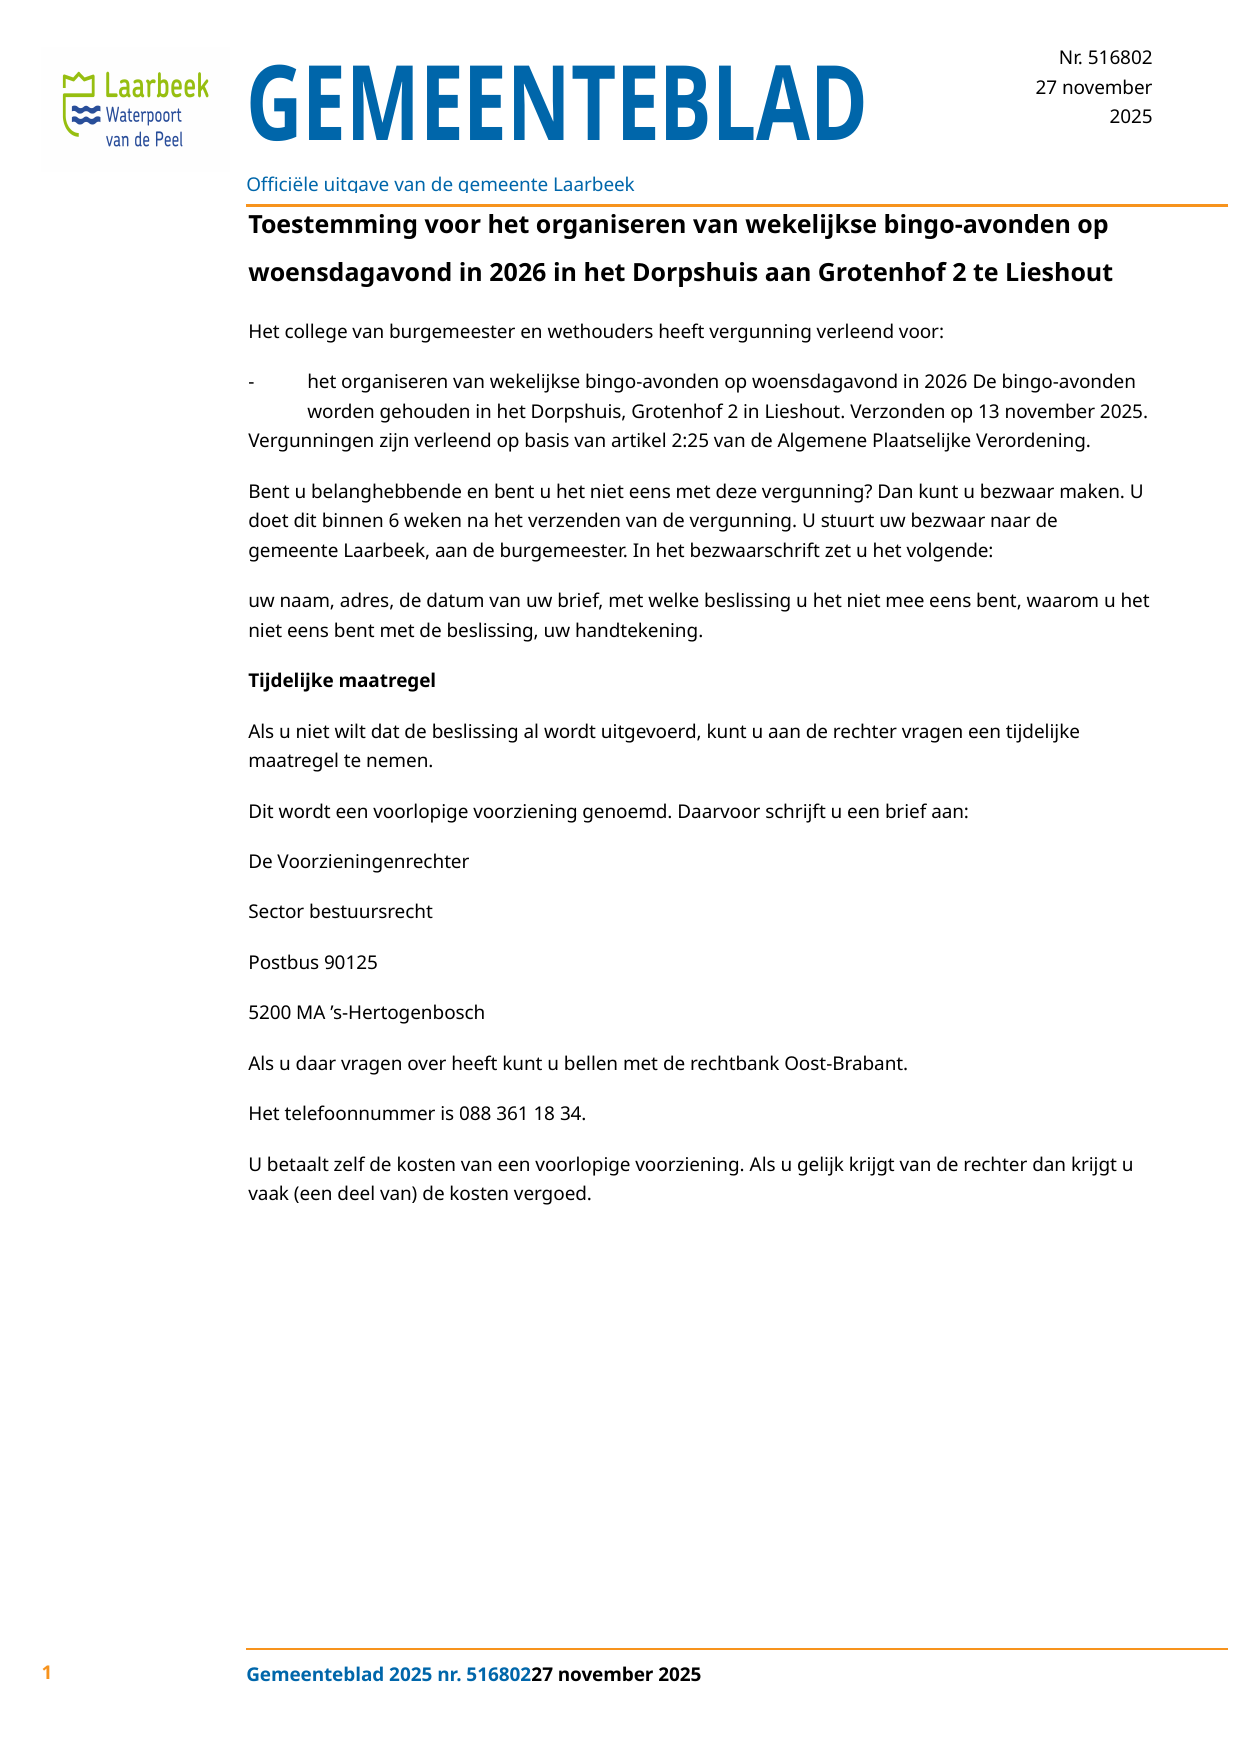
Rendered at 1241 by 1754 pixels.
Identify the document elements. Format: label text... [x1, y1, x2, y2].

picture [41, 47, 231, 172]
text Het telefoonnummer is 088 361 18 34. [248, 1100, 1152, 1126]
text De Voorzieningenrechter [248, 848, 1152, 874]
list het organiseren van wekelijkse bingo-avonden op woensdagavond in 2026 De bingo-avonden worden gehouden in het Dorpshuis, Grotenhof 2 in Lieshout. Verzonden op 13 november 2025. [248, 368, 1152, 424]
text Als u daar vragen over heeft kunt u bellen met de rechtbank Oost-Brabant. [248, 1050, 1152, 1076]
text uw naam, adres, de datum van uw brief, met welke beslissing u het niet mee eens bent, waarom u het niet eens bent met de beslissing, uw handtekening. [248, 587, 1152, 643]
text Bent u belanghebbende en bent u het niet eens met deze vergunning? Dan kunt u bezwaar maken. U doet dit binnen 6 weken na het verzenden van de vergunning. U stuurt uw bezwaar naar de gemeente Laarbeek, aan de burgemeester. In het bezwaarschrift zet u het volgende: [248, 478, 1152, 563]
text Het college van burgemeester en wethouders heeft vergunning verleend voor: [248, 318, 1152, 344]
text Vergunningen zijn verleend op basis van artikel 2:25 van de Algemene Plaatselijke Verordening. [248, 427, 1152, 453]
text Dit wordt een voorlopige voorziening genoemd. Daarvoor schrijft u een brief aan: [248, 798, 1152, 824]
text Toestemming voor het organiseren van wekelijkse bingo-avonden op woensdagavond in 2026 in het Dorpshuis aan Grotenhof 2 te Lieshout [248, 207, 1152, 288]
text Postbus 90125 [248, 949, 1152, 975]
text Als u niet wilt dat de beslissing al wordt uitgevoerd, kunt u aan de rechter vragen een tijdelijke maatregel te nemen. [248, 718, 1152, 773]
text Tijdelijke maatregel [248, 667, 1152, 693]
text 5200 MA ’s-Hertogenbosch [248, 999, 1152, 1025]
text Sector bestuursrecht [248, 899, 1152, 924]
text U betaalt zelf de kosten van een voorlopige voorziening. Als u gelijk krijgt van de rechter dan krijgt u vaak (een deel van) de kosten vergoed. [248, 1151, 1152, 1206]
